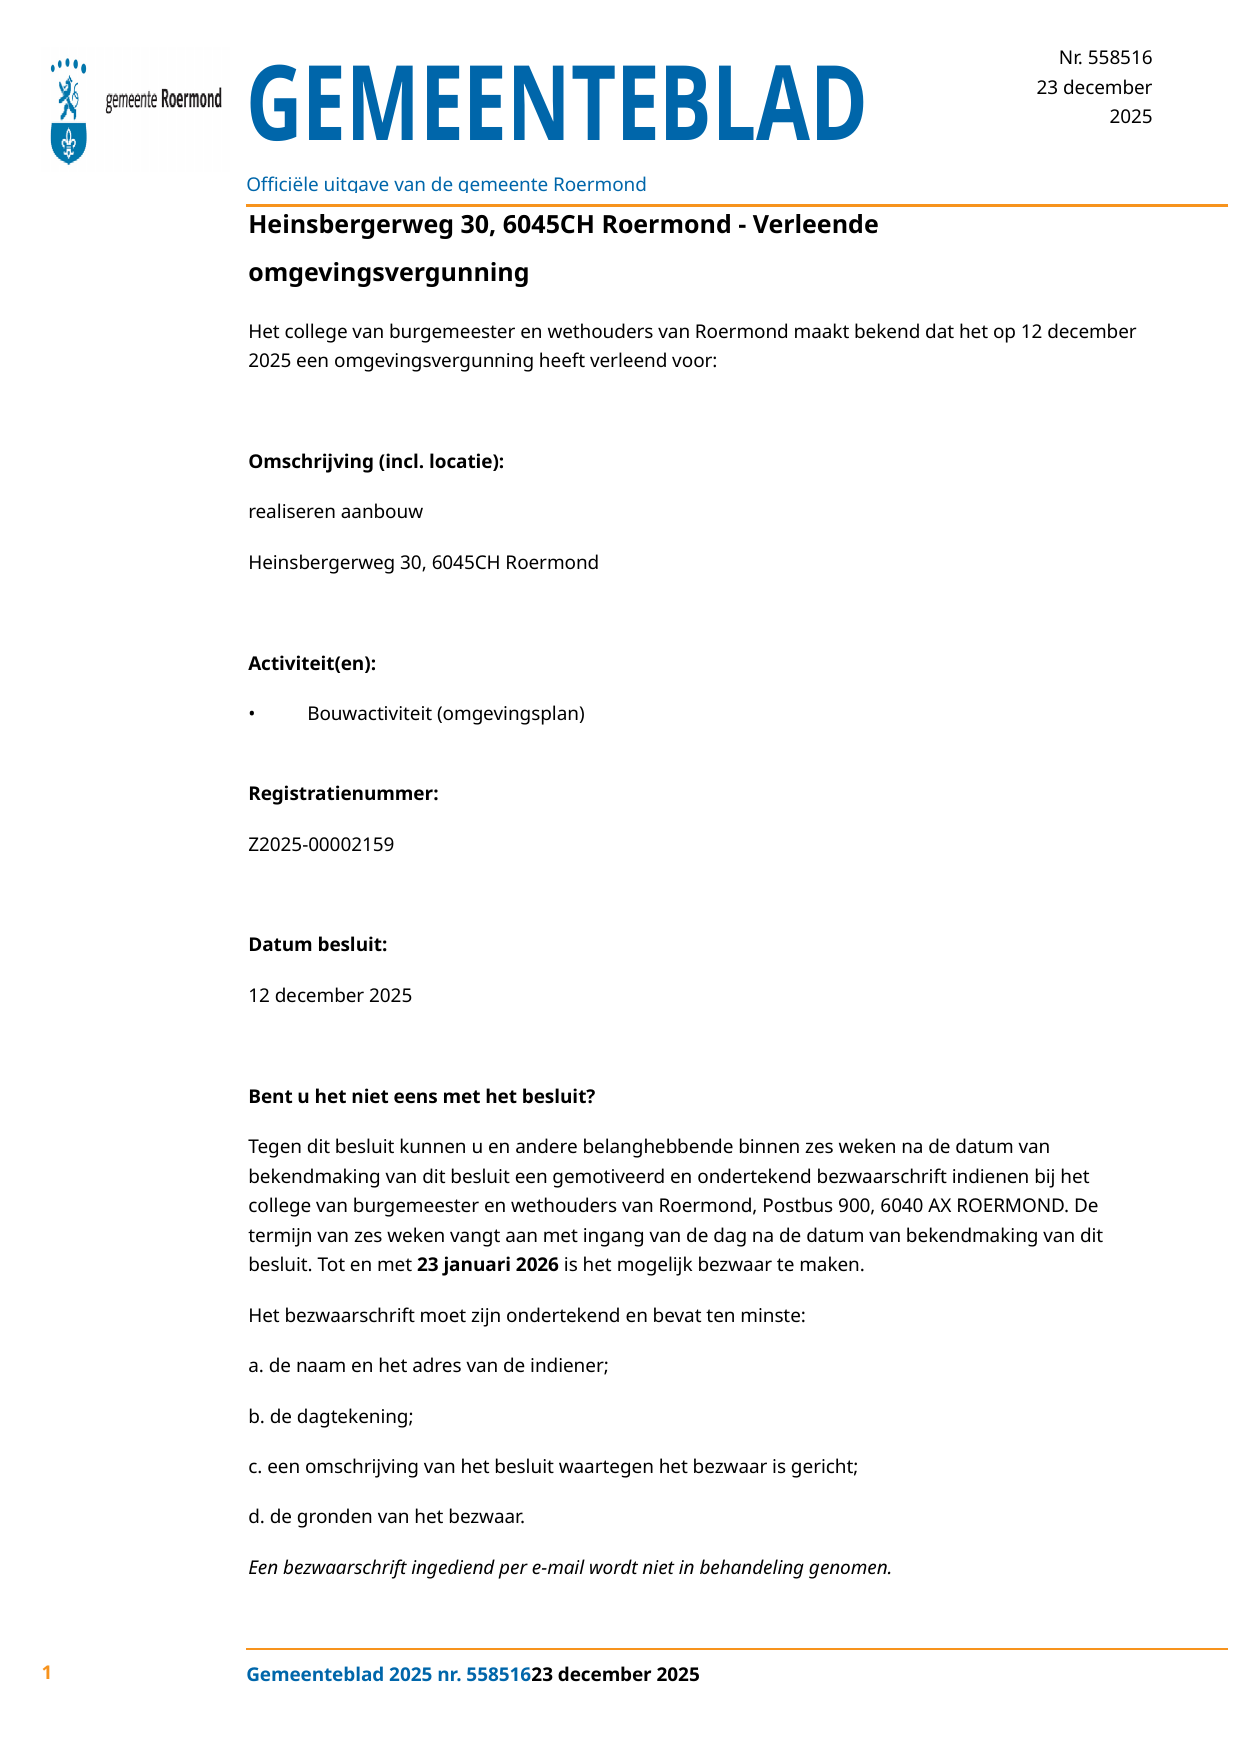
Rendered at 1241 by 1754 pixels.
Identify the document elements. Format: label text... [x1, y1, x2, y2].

text 12 december 2025 [248, 982, 1152, 1008]
text Activiteit(en): [248, 650, 1152, 676]
text Datum besluit: [248, 932, 1152, 957]
list Bouwactiviteit (omgevingsplan) [248, 700, 1152, 726]
text b. de dagtekening; [248, 1403, 1152, 1429]
text Het college van burgemeester en wethouders van Roermond maakt bekend dat het op 12 december 2025 een omgevingsvergunning heeft verleend voor: [248, 318, 1152, 373]
text d. de gronden van het bezwaar. [248, 1504, 1152, 1529]
text a. de naam en het adres van de indiener; [248, 1352, 1152, 1378]
text Heinsbergerweg 30, 6045CH Roermond [248, 549, 1152, 575]
text Het bezwaarschrift moet zijn ondertekend en bevat ten minste: [248, 1302, 1152, 1328]
text realiseren aanbouw [248, 499, 1152, 524]
text Registratienummer: [248, 780, 1152, 806]
text Omschrijving (incl. locatie): [248, 448, 1152, 474]
text Een bezwaarschrift ingediend per e-mail wordt niet in behandeling genomen. [248, 1554, 1152, 1580]
text c. een omschrijving van het besluit waartegen het bezwaar is gericht; [248, 1453, 1152, 1479]
text Bent u het niet eens met het besluit? [248, 1083, 1152, 1109]
text Z2025-00002159 [248, 831, 1152, 857]
text Heinsbergerweg 30, 6045CH Roermond - Verleende omgevingsvergunning [248, 207, 1152, 288]
text Tegen dit besluit kunnen u en andere belanghebbende binnen zes weken na de datum van bekendmaking van dit besluit een gemotiveerd en ondertekend bezwaarschrift indienen bij het college van burgemeester en wethouders van Roermond, Postbus 900, 6040 AX ROERMOND. De termijn van zes weken vangt aan met ingang van de dag na de datum van bekendmaking van dit besluit. Tot en met 23 januari 2026 is het mogelijk bezwaar te maken. [248, 1133, 1152, 1277]
picture [41, 47, 231, 172]
